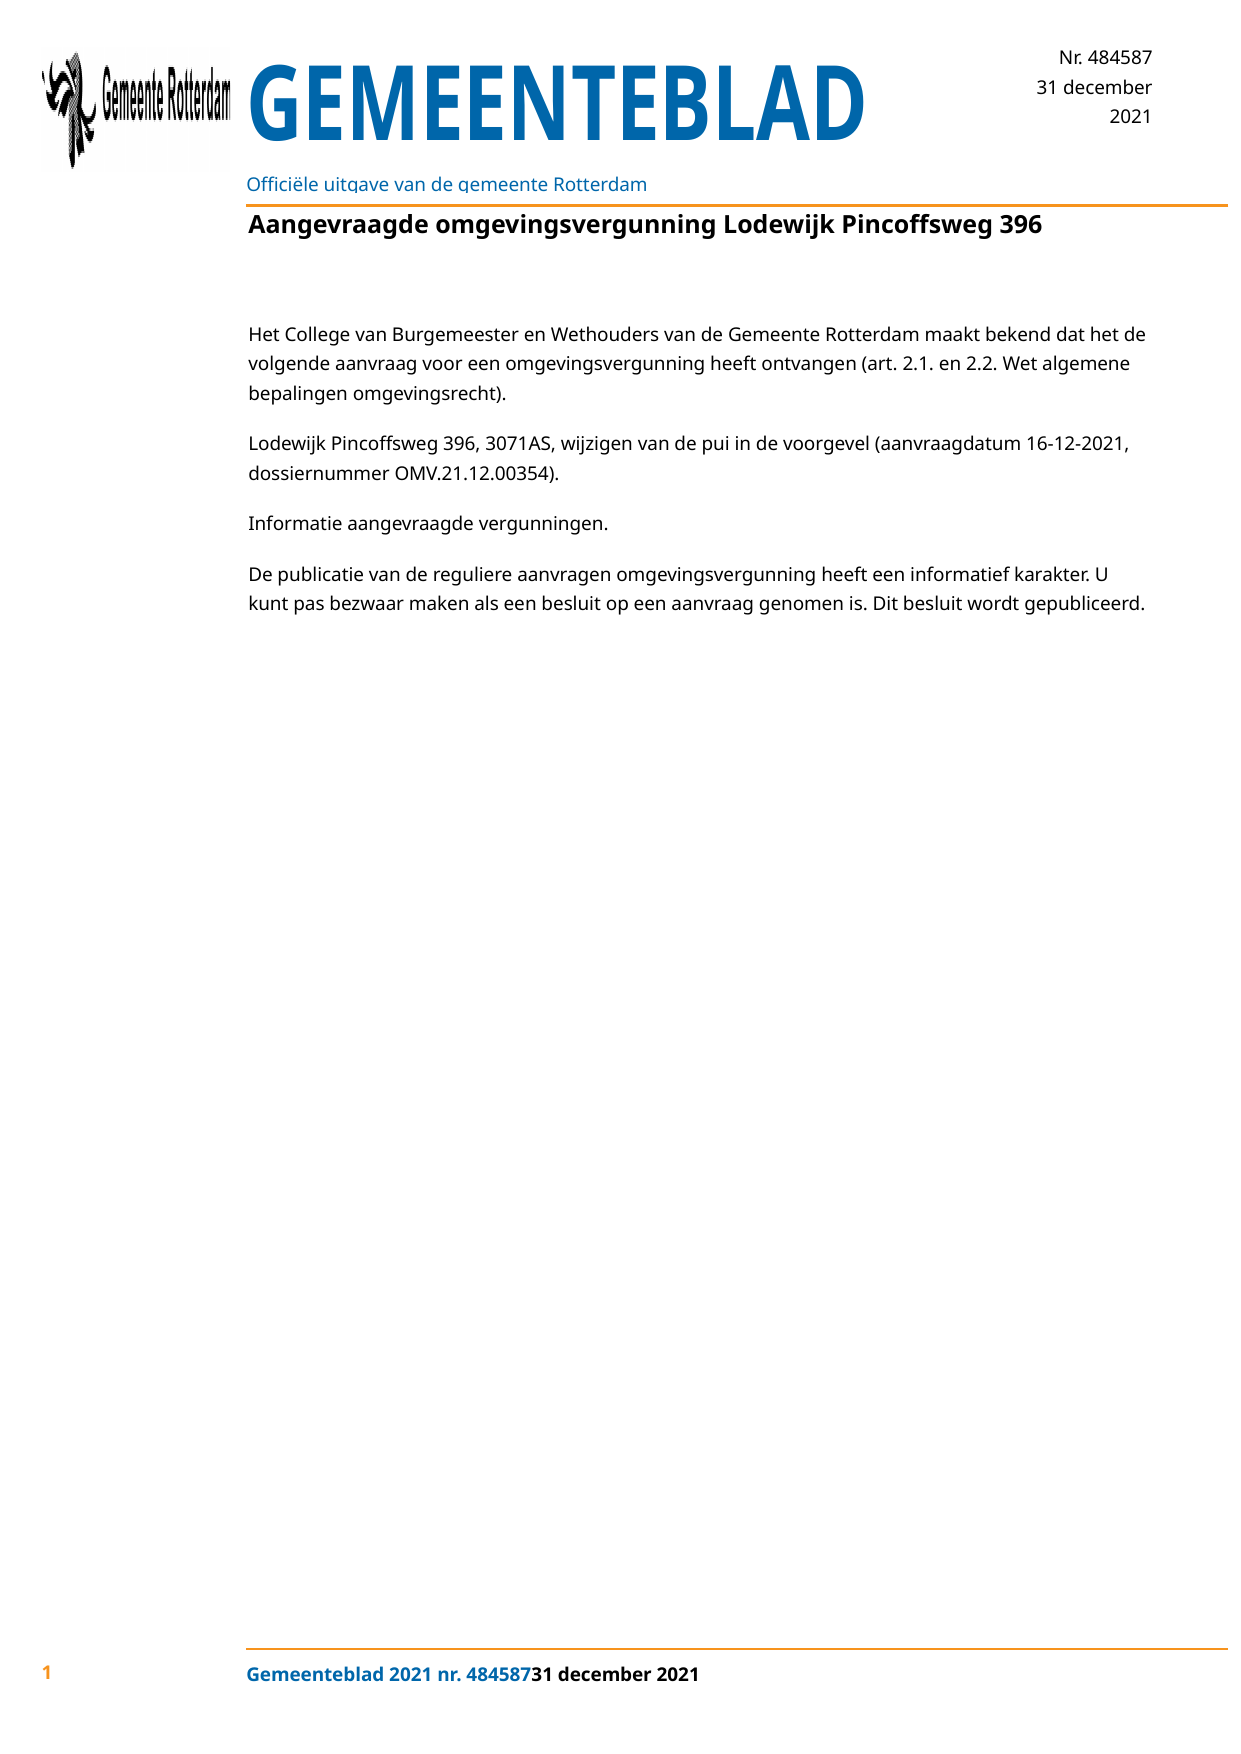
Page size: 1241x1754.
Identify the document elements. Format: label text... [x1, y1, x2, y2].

text De publicatie van de reguliere aanvragen omgevingsvergunning heeft een informatief karakter. U kunt pas bezwaar maken als een besluit op een aanvraag genomen is. Dit besluit wordt gepubliceerd. [248, 561, 1152, 616]
text Het College van Burgemeester en Wethouders van de Gemeente Rotterdam maakt bekend dat het de volgende aanvraag voor een omgevingsvergunning heeft ontvangen (art. 2.1. en 2.2. Wet algemene bepalingen omgevingsrecht). [248, 321, 1152, 406]
text Aangevraagde omgevingsvergunning Lodewijk Pincoffsweg 396 [248, 207, 1152, 241]
text Lodewijk Pincoffsweg 396, 3071AS, wijzigen van de pui in de voorgevel (aanvraagdatum 16-12-2021, dossiernummer OMV.21.12.00354). [248, 430, 1152, 486]
text Informatie aangevraagde vergunningen. [248, 510, 1152, 536]
picture [41, 47, 231, 172]
